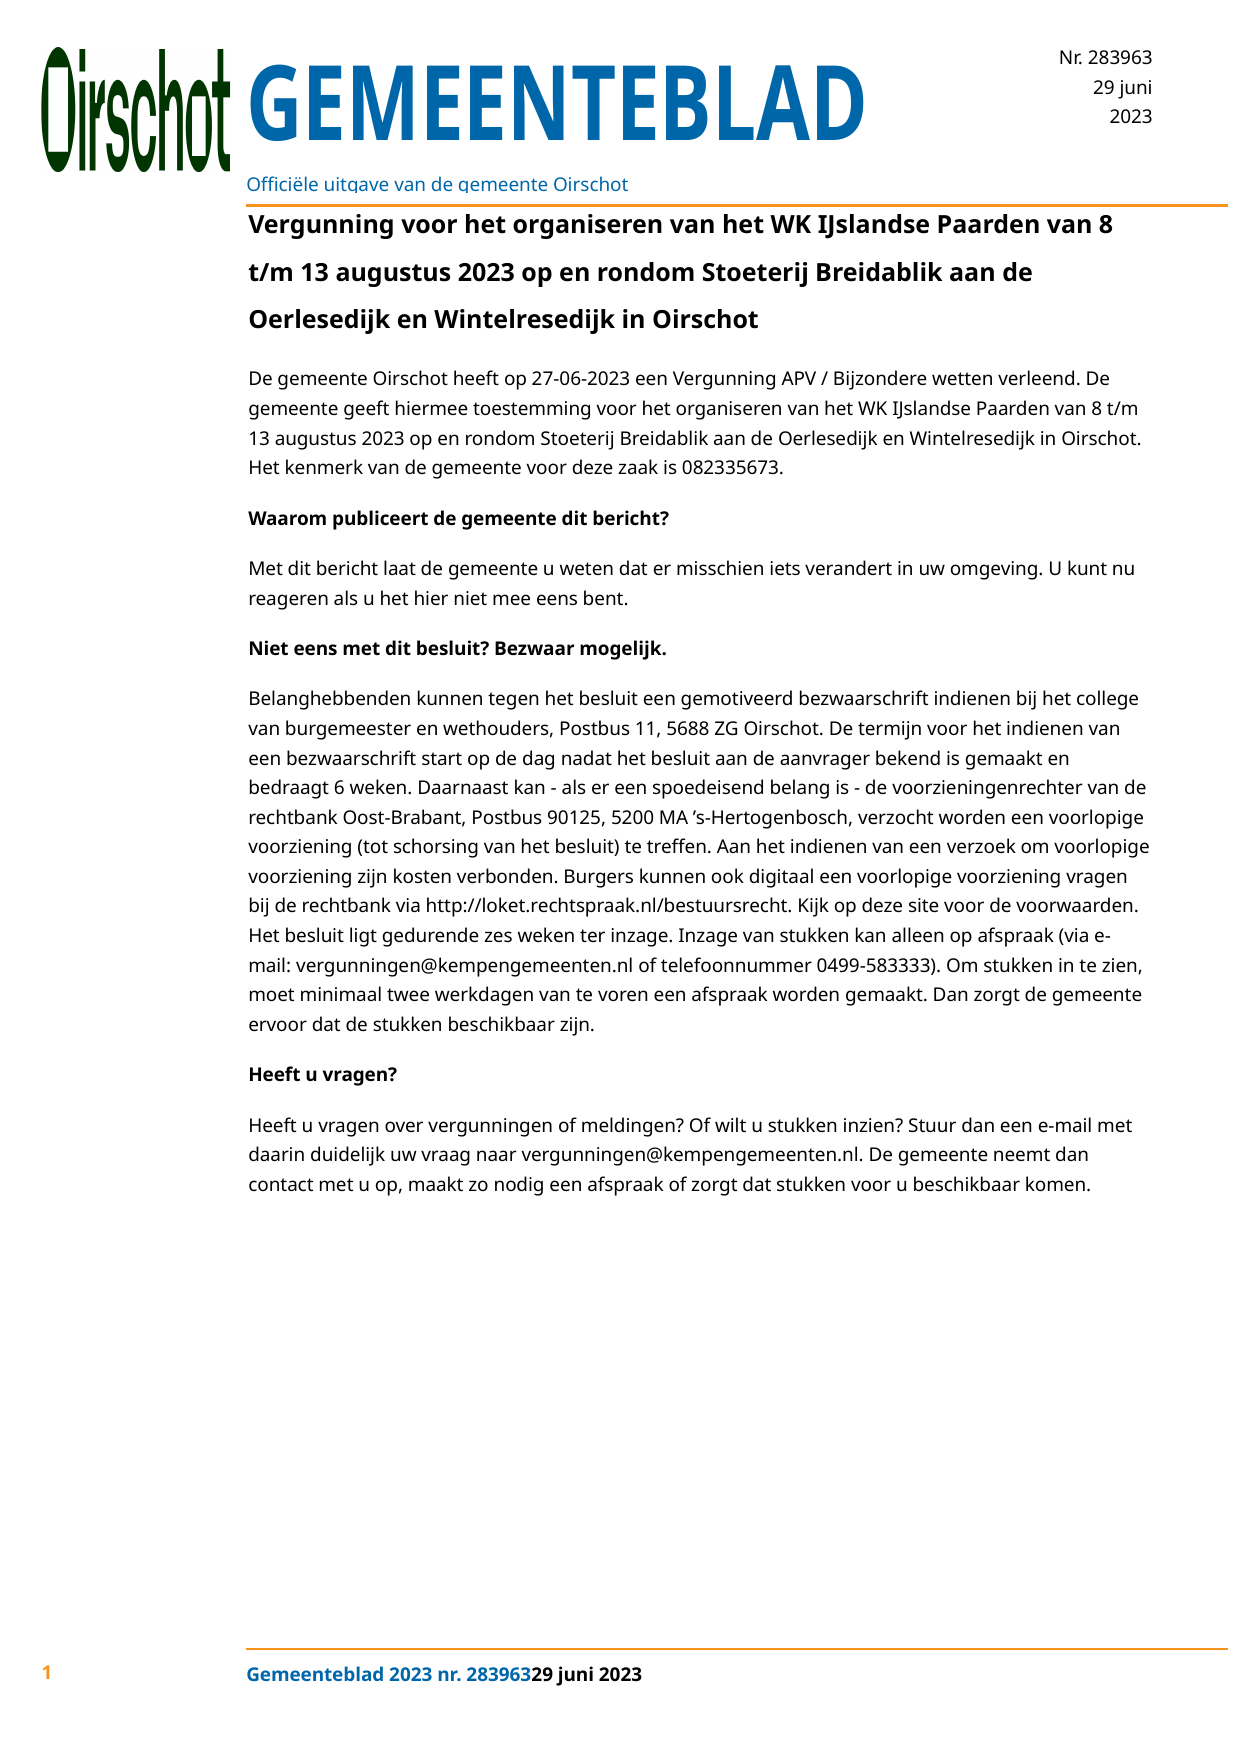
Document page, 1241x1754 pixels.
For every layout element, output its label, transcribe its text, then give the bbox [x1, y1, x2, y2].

text Met dit bericht laat de gemeente u weten dat er misschien iets verandert in uw omgeving. U kunt nu reageren als u het hier niet mee eens bent. [248, 555, 1152, 610]
text Belanghebbenden kunnen tegen het besluit een gemotiveerd bezwaarschrift indienen bij het college van burgemeester en wethouders, Postbus 11, 5688 ZG Oirschot. De termijn voor het indienen van een bezwaarschrift start op de dag nadat het besluit aan de aanvrager bekend is gemaakt en bedraagt 6 weken. Daarnaast kan - als er een spoedeisend belang is - de voorzieningenrechter van de rechtbank Oost-Brabant, Postbus 90125, 5200 MA ’s-Hertogenbosch, verzocht worden een voorlopige voorziening (tot schorsing van het besluit) te treffen. Aan het indienen van een verzoek om voorlopige voorziening zijn kosten verbonden. Burgers kunnen ook digitaal een voorlopige voorziening vragen bij de rechtbank via http://loket.rechtspraak.nl/bestuursrecht. Kijk op deze site voor de voorwaarden. Het besluit ligt gedurende zes weken ter inzage. Inzage van stukken kan alleen op afspraak (via e-mail: vergunningen@kempengemeenten.nl of telefoonnummer 0499-583333). Om stukken in te zien, moet minimaal twee werkdagen van te voren een afspraak worden gemaakt. Dan zorgt de gemeente ervoor dat de stukken beschikbaar zijn. [248, 686, 1152, 1037]
text Vergunning voor het organiseren van het WK IJslandse Paarden van 8 t/m 13 augustus 2023 op en rondom Stoeterij Breidablik aan de Oerlesedijk en Wintelresedijk in Oirschot [248, 207, 1152, 336]
picture [41, 47, 231, 172]
text Waarom publiceert de gemeente dit bericht? [248, 505, 1152, 530]
text De gemeente Oirschot heeft op 27-06-2023 een Vergunning APV / Bijzondere wetten verleend. De gemeente geeft hiermee toestemming voor het organiseren van het WK IJslandse Paarden van 8 t/m 13 augustus 2023 op en rondom Stoeterij Breidablik aan de Oerlesedijk en Wintelresedijk in Oirschot. Het kenmerk van de gemeente voor deze zaak is 082335673. [248, 366, 1152, 480]
text Heeft u vragen over vergunningen of meldingen? Of wilt u stukken inzien? Stuur dan een e-mail met daarin duidelijk uw vraag naar vergunningen@kempengemeenten.nl. De gemeente neemt dan contact met u op, maakt zo nodig een afspraak of zorgt dat stukken voor u beschikbaar komen. [248, 1112, 1152, 1197]
text Niet eens met dit besluit? Bezwaar mogelijk. [248, 635, 1152, 661]
text Heeft u vragen? [248, 1061, 1152, 1087]
